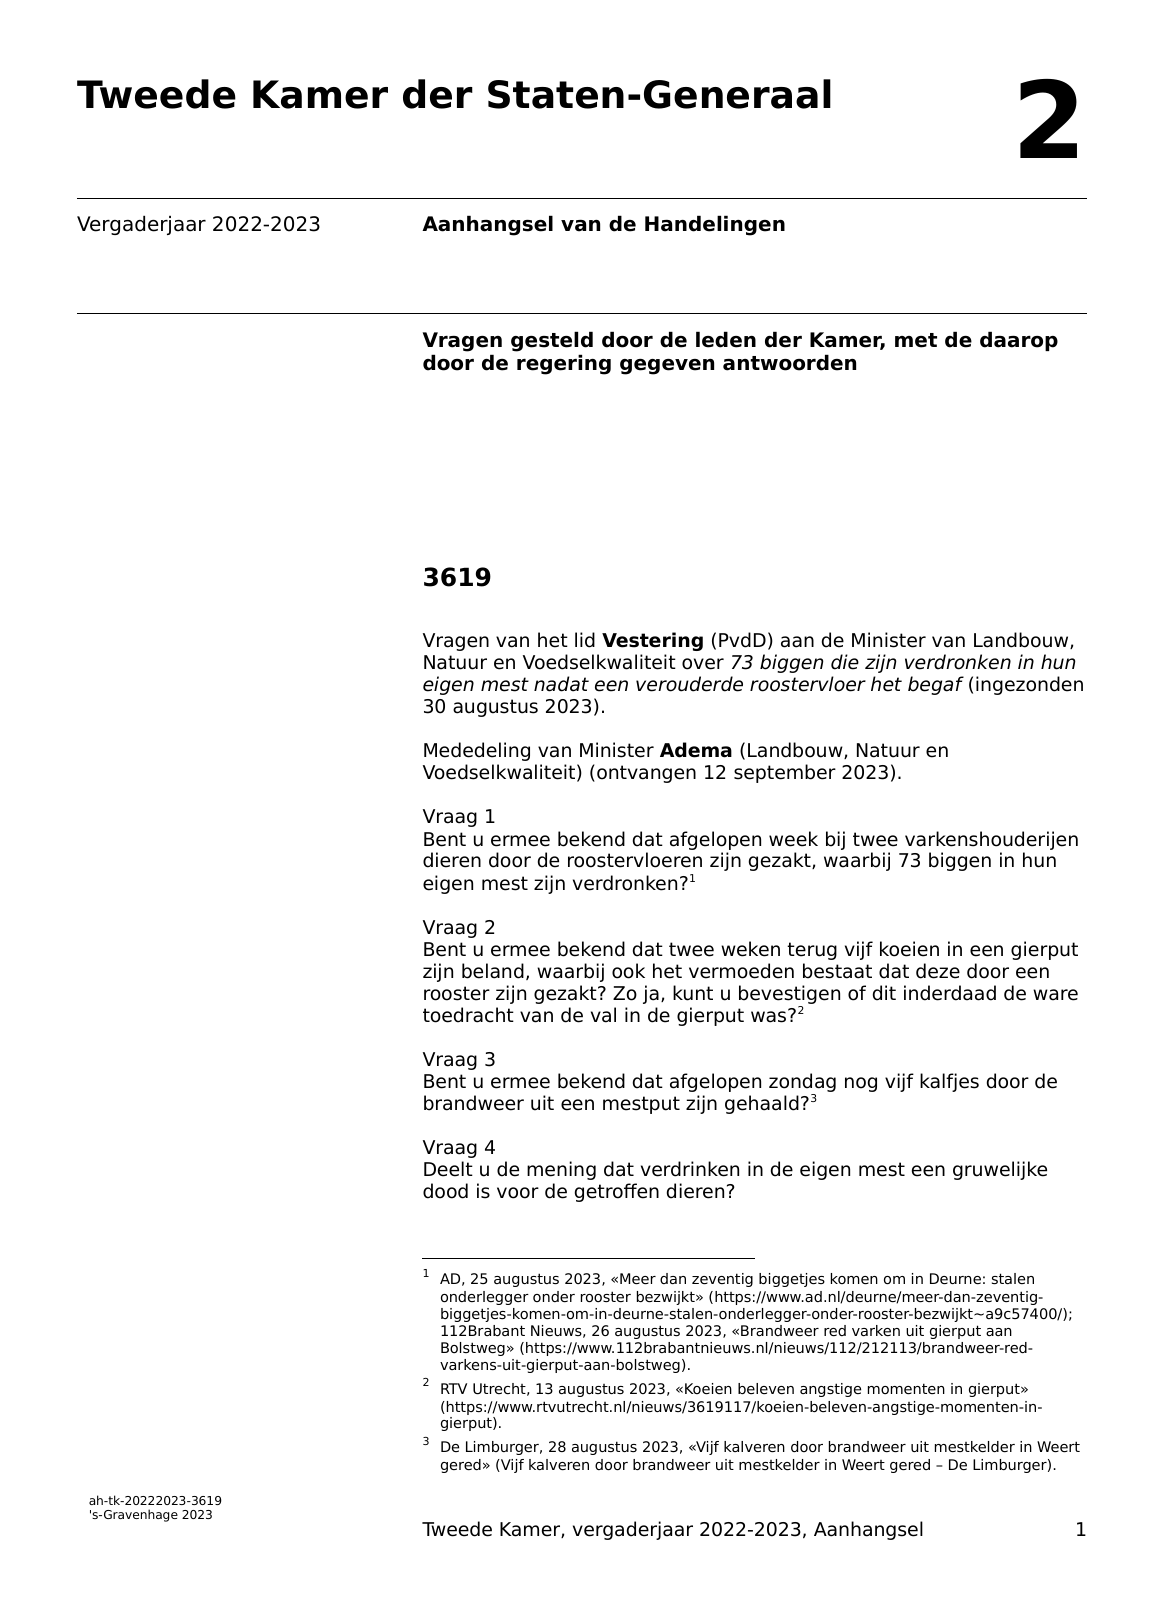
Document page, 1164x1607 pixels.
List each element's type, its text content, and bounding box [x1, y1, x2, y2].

text Bent u ermee bekend dat afgelopen week bij twee varkenshouderijen dieren door de roostervloeren zijn gezakt, waarbij 73 biggen in hun eigen mest zijn verdronken? [422, 828, 1087, 894]
table_header Tweede Kamer der Staten-Generaal [77, 59, 886, 198]
text AD, 25 augustus 2023, «Meer dan zeventig biggetjes komen om in Deurne: stalen onderlegger onder rooster bezwijkt» (https://www.ad.nl/deurne/meer-dan-zeventig-biggetjes-komen-om-in-deurne-stalen-onderlegger-onder-rooster-bezwijkt~a9c57400/); 112Brabant Nieuws, 26 augustus 2023, «Brandweer red varken uit gierput aan Bolstweg» (https://www.112brabantnieuws.nl/nieuws/112/212113/brandweer-red-varkens-uit-gierput-aan-bolstweg). [422, 1267, 1087, 1374]
text Deelt u de mening dat verdrinken in de eigen mest een gruwelijke dood is voor de getroffen dieren? [422, 1159, 1087, 1203]
text De Limburger, 28 augustus 2023, «Vijf kalveren door brandweer uit mestkelder in Weert gered» (Vijf kalveren door brandweer uit mestkelder in Weert gered – De Limburger). [422, 1435, 1087, 1474]
text Vraag 1 [422, 806, 1087, 828]
text Vraag 2 [422, 917, 1087, 938]
text ah-tk-20222023-3619 [88, 1494, 323, 1508]
text 's-Gravenhage 2023 [88, 1508, 323, 1522]
text Vragen van het lid Vestering (PvdD) aan de Minister van Landbouw, Natuur en Voedselkwaliteit over 73 biggen die zijn verdronken in hun eigen mest nadat een verouderde roostervloer het begaf (ingezonden 30 augustus 2023). [422, 630, 1087, 718]
table_header 2 [886, 59, 1087, 198]
text 3619 [422, 563, 1087, 592]
text Bent u ermee bekend dat twee weken terug vijf koeien in een gierput zijn beland, waarbij ook het vermoeden bestaat dat deze door een rooster zijn gezakt? Zo ja, kunt u bevestigen of dit inderdaad de ware toedracht van de val in de gierput was? [422, 938, 1087, 1026]
text RTV Utrecht, 13 augustus 2023, «Koeien beleven angstige momenten in gierput» (https://www.rtvutrecht.nl/nieuws/3619117/koeien-beleven-angstige-momenten-in-gierput). [422, 1377, 1087, 1432]
text Vraag 3 [422, 1049, 1087, 1071]
table_cell Vragen gesteld door de leden der Kamer, met de daarop door de regering gegeven antwoorden [422, 314, 1087, 375]
text Mededeling van Minister Adema (Landbouw, Natuur en Voedselkwaliteit) (ontvangen 12 september 2023). [422, 740, 1087, 784]
table_cell Vergaderjaar 2022-2023 [77, 199, 422, 313]
text Vraag 4 [422, 1137, 1087, 1159]
text Bent u ermee bekend dat afgelopen zondag nog vijf kalfjes door de brandweer uit een mestput zijn gehaald? [422, 1071, 1087, 1114]
table_cell Aanhangsel van de Handelingen [422, 199, 1087, 313]
table_cell [77, 314, 422, 375]
